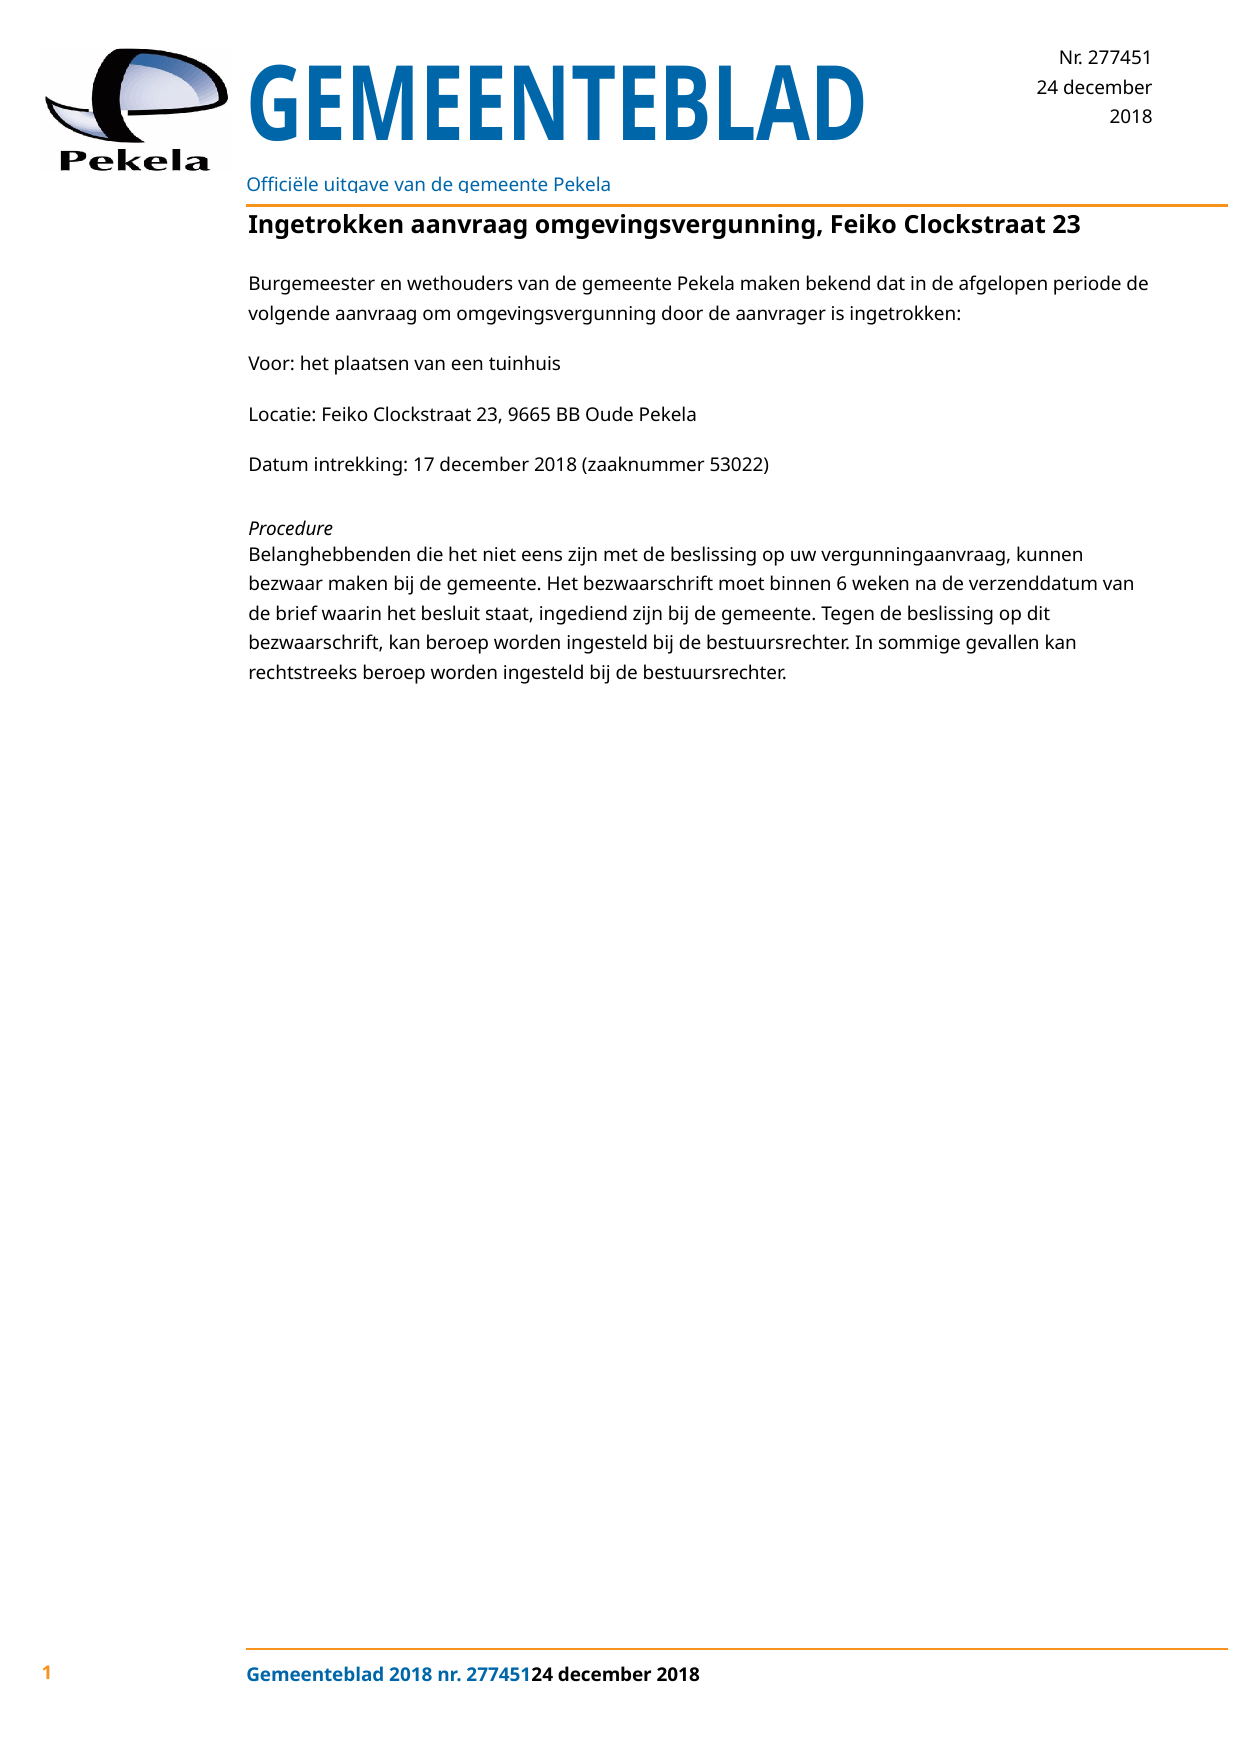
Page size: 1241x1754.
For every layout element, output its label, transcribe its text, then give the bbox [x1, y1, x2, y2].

text Voor: het plaatsen van een tuinhuis [248, 350, 1152, 376]
text Ingetrokken aanvraag omgevingsvergunning, Feiko Clockstraat 23 [248, 207, 1152, 241]
text Datum intrekking: 17 december 2018 (zaaknummer 53022) [248, 451, 1152, 477]
text Locatie: Feiko Clockstraat 23, 9665 BB Oude Pekela [248, 401, 1152, 426]
text Procedure [248, 515, 1152, 541]
picture [41, 47, 231, 172]
text Belanghebbenden die het niet eens zijn met de beslissing op uw vergunningaanvraag, kunnen bezwaar maken bij de gemeente. Het bezwaarschrift moet binnen 6 weken na de verzenddatum van de brief waarin het besluit staat, ingediend zijn bij de gemeente. Tegen de beslissing op dit bezwaarschrift, kan beroep worden ingesteld bij de bestuursrechter. In sommige gevallen kan rechtstreeks beroep worden ingesteld bij de bestuursrechter. [248, 541, 1152, 685]
text Burgemeester en wethouders van de gemeente Pekela maken bekend dat in de afgelopen periode de volgende aanvraag om omgevingsvergunning door de aanvrager is ingetrokken: [248, 270, 1152, 326]
